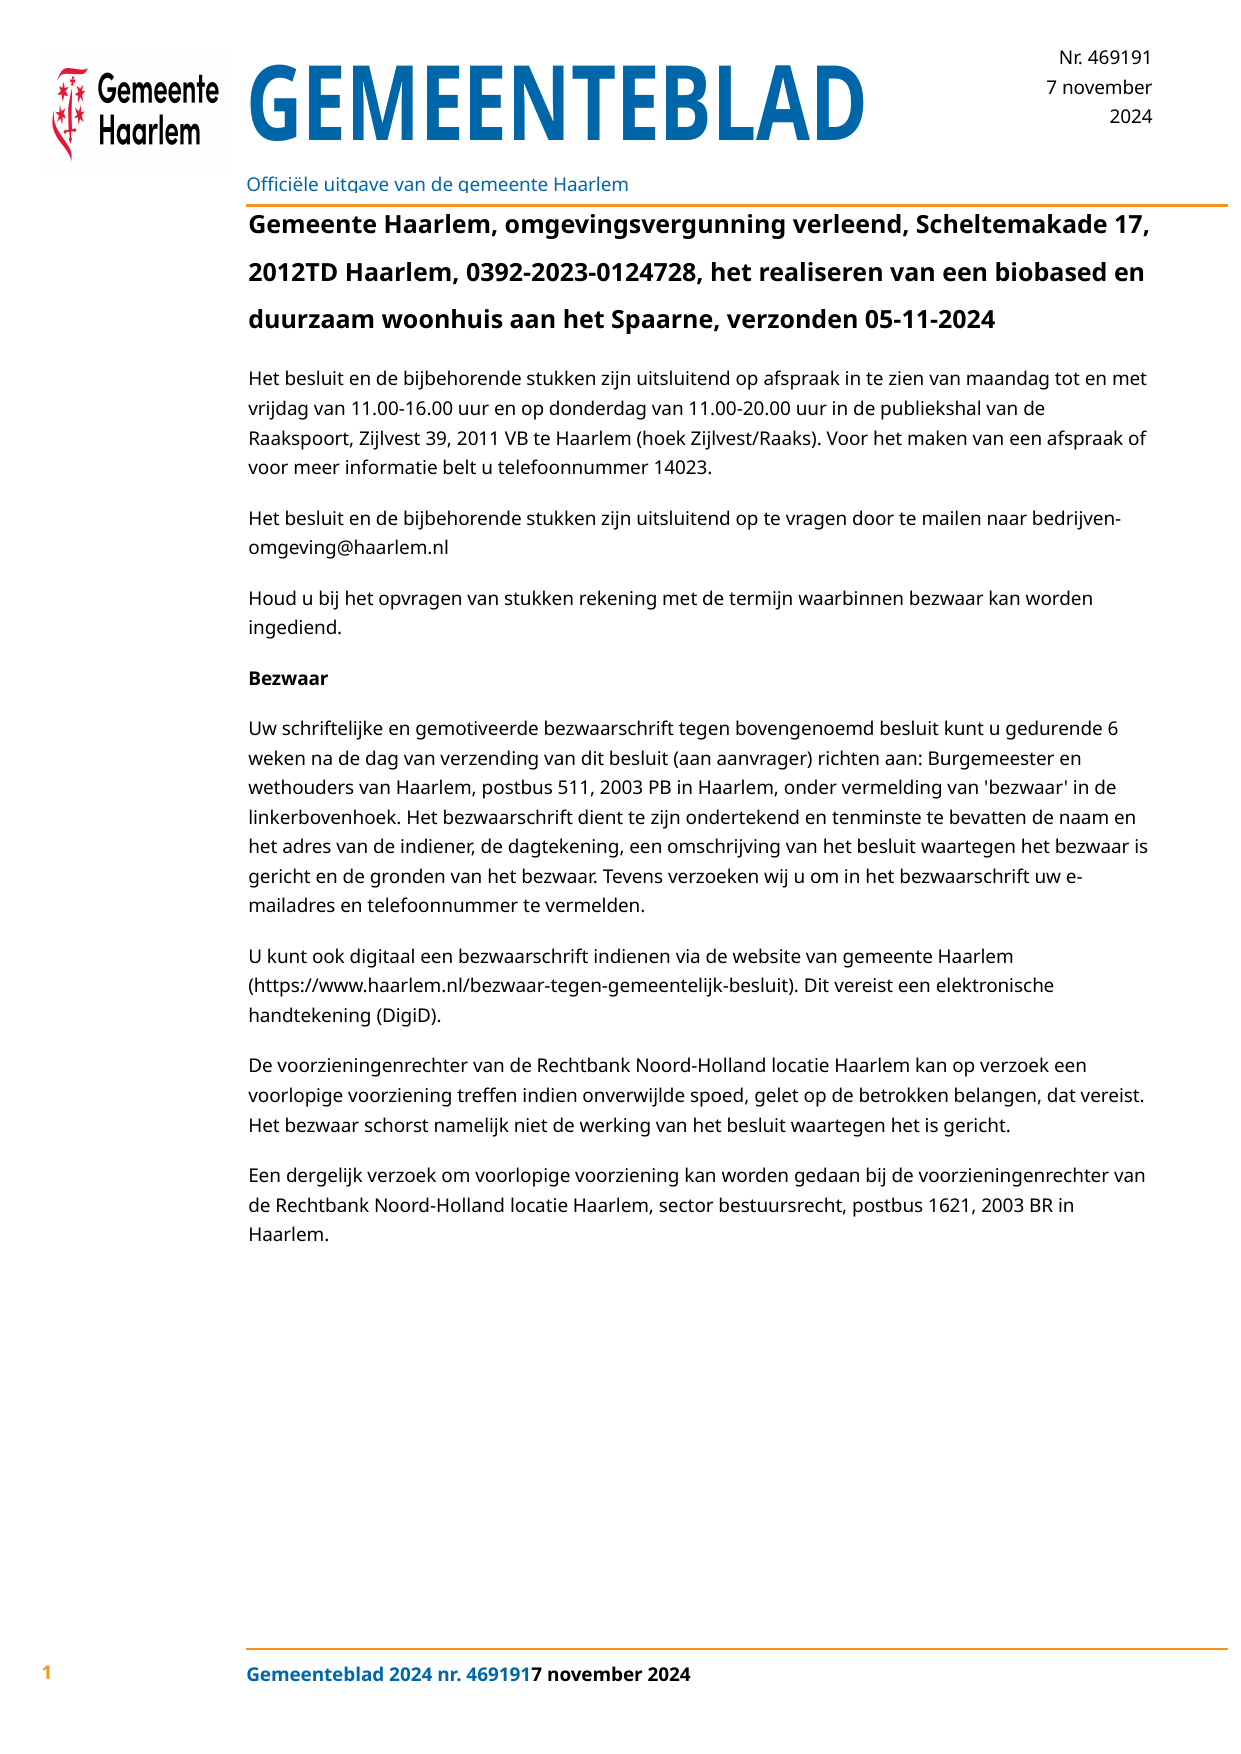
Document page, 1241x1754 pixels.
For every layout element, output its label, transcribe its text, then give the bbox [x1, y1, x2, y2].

text Bezwaar [248, 665, 1152, 690]
text De voorzieningenrechter van de Rechtbank Noord-Holland locatie Haarlem kan op verzoek een voorlopige voorziening treffen indien onverwijlde spoed, gelet op de betrokken belangen, dat vereist. Het bezwaar schorst namelijk niet de werking van het besluit waartegen het is gericht. [248, 1053, 1152, 1137]
text U kunt ook digitaal een bezwaarschrift indienen via de website van gemeente Haarlem (https://www.haarlem.nl/bezwaar-tegen-gemeentelijk-besluit). Dit vereist een elektronische handtekening (DigiD). [248, 943, 1152, 1028]
text Uw schriftelijke en gemotiveerde bezwaarschrift tegen bovengenoemd besluit kunt u gedurende 6 weken na de dag van verzending van dit besluit (aan aanvrager) richten aan: Burgemeester en wethouders van Haarlem, postbus 511, 2003 PB in Haarlem, onder vermelding van 'bezwaar' in de linkerbovenhoek. Het bezwaarschrift dient te zijn ondertekend en tenminste te bevatten de naam en het adres van de indiener, de dagtekening, een omschrijving van het besluit waartegen het bezwaar is gericht en de gronden van het bezwaar. Tevens verzoeken wij u om in het bezwaarschrift uw e-mailadres en telefoonnummer te vermelden. [248, 715, 1152, 918]
text Het besluit en de bijbehorende stukken zijn uitsluitend op te vragen door te mailen naar bedrijven-omgeving@haarlem.nl [248, 505, 1152, 560]
text Houd u bij het opvragen van stukken rekening met de termijn waarbinnen bezwaar kan worden ingediend. [248, 585, 1152, 640]
text Een dergelijk verzoek om voorlopige voorziening kan worden gedaan bij de voorzieningenrechter van de Rechtbank Noord-Holland locatie Haarlem, sector bestuursrecht, postbus 1621, 2003 BR in Haarlem. [248, 1162, 1152, 1247]
text Gemeente Haarlem, omgevingsvergunning verleend, Scheltemakade 17, 2012TD Haarlem, 0392-2023-0124728, het realiseren van een biobased en duurzaam woonhuis aan het Spaarne, verzonden 05-11-2024 [248, 207, 1152, 336]
picture [41, 47, 231, 172]
text Het besluit en de bijbehorende stukken zijn uitsluitend op afspraak in te zien van maandag tot en met vrijdag van 11.00-16.00 uur en op donderdag van 11.00-20.00 uur in de publiekshal van de Raakspoort, Zijlvest 39, 2011 VB te Haarlem (hoek Zijlvest/Raaks). Voor het maken van een afspraak of voor meer informatie belt u telefoonnummer 14023. [248, 366, 1152, 480]
